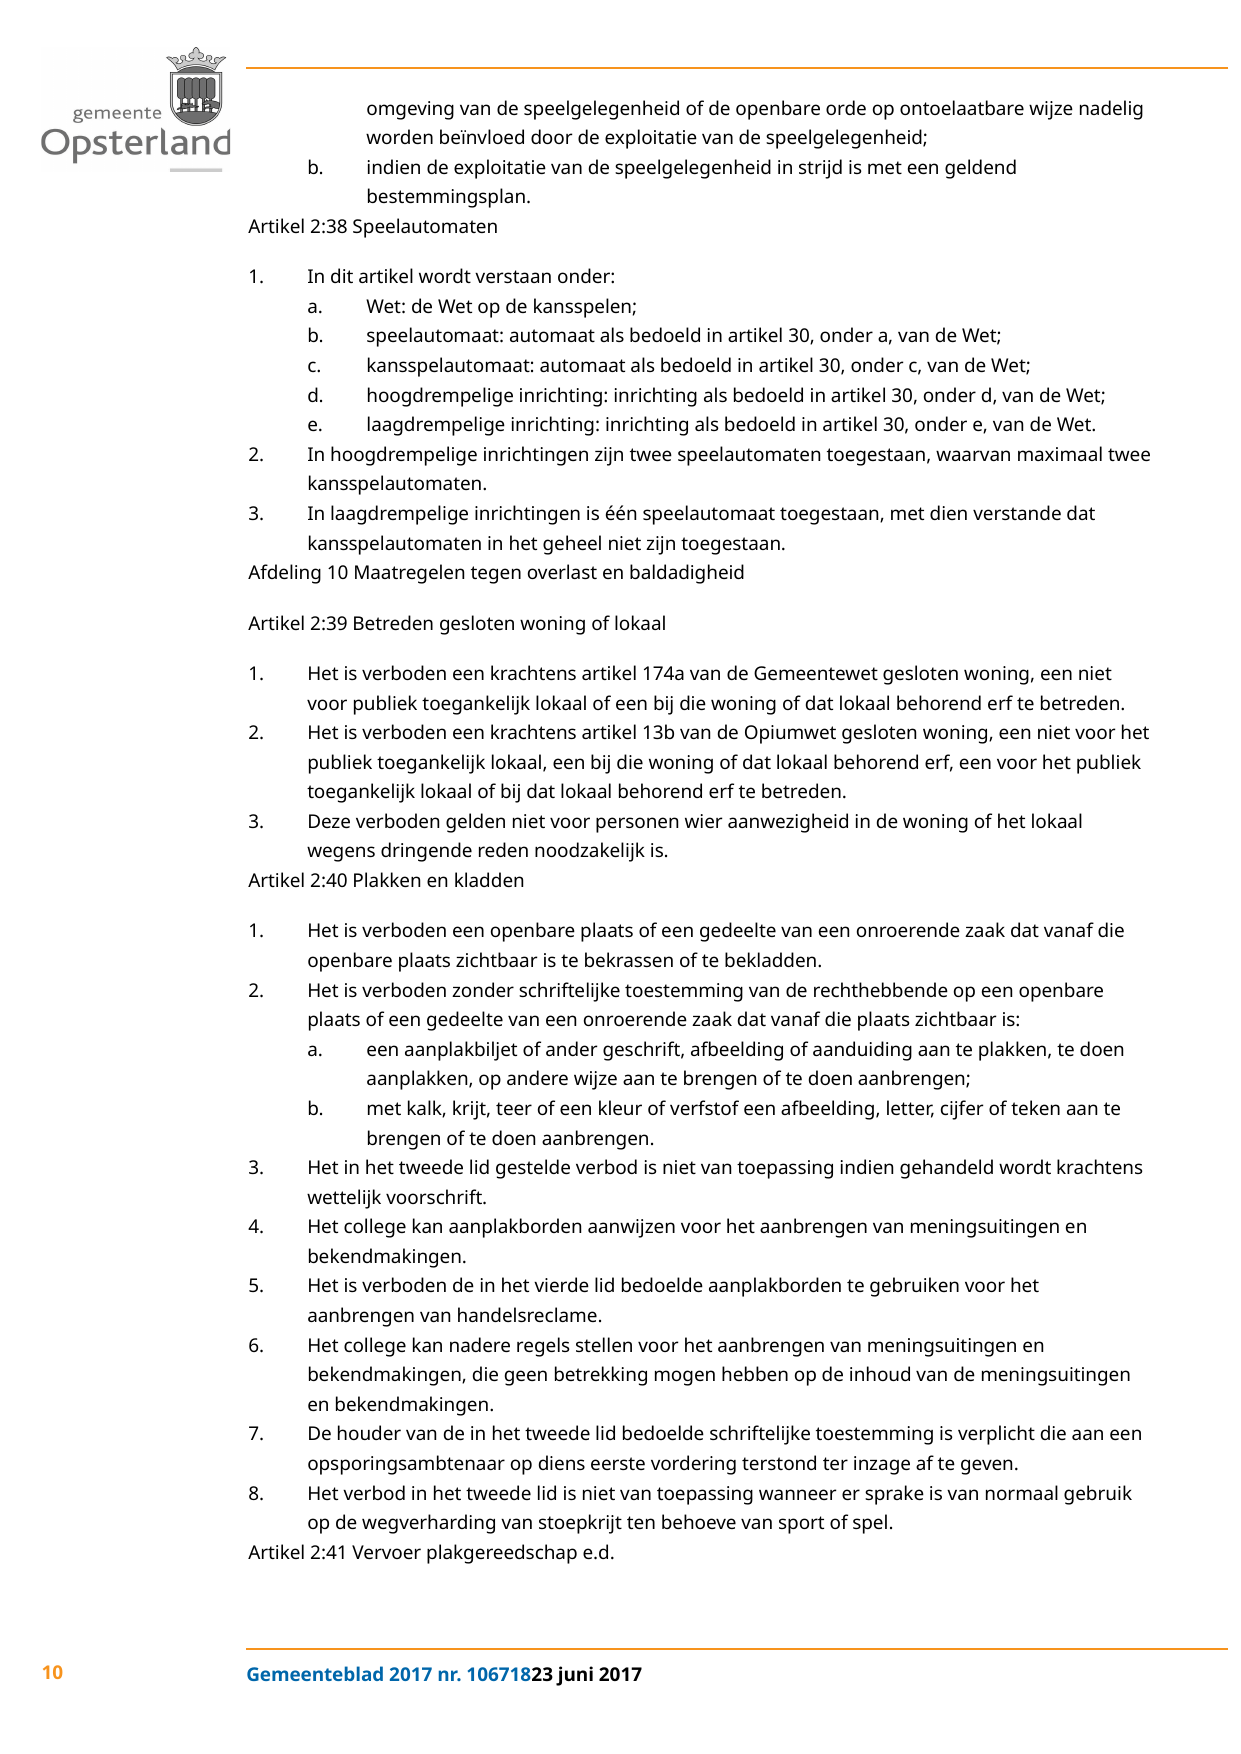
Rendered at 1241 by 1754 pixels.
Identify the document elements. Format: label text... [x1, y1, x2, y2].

text Afdeling 10 Maatregelen tegen overlast en baldadigheid [248, 559, 1152, 585]
list Het college kan nadere regels stellen voor het aanbrengen van meningsuitingen en bekendmakingen, die geen betrekking mogen hebben op de inhoud van de meningsuitingen en bekendmakingen. [248, 1332, 1152, 1417]
list Deze verboden gelden niet voor personen wier aanwezigheid in de woning of het lokaal wegens dringende reden noodzakelijk is. [248, 808, 1152, 863]
text Artikel 2:41 Vervoer plakgereedschap e.d. [248, 1539, 1152, 1565]
list een aanplakbiljet of ander geschrift, afbeelding of aanduiding aan te plakken, te doen aanplakken, op andere wijze aan te brengen of te doen aanbrengen; [307, 1036, 1152, 1091]
list Het verbod in het tweede lid is niet van toepassing wanneer er sprake is van normaal gebruik op de wegverharding van stoepkrijt ten behoeve van sport of spel. [248, 1480, 1152, 1535]
list Het is verboden een krachtens artikel 13b van de Opiumwet gesloten woning, een niet voor het publiek toegankelijk lokaal, een bij die woning of dat lokaal behorend erf, een voor het publiek toegankelijk lokaal of bij dat lokaal behorend erf te betreden. [248, 719, 1152, 804]
list Het is verboden zonder schriftelijke toestemming van de rechthebbende op een openbare plaats of een gedeelte van een onroerende zaak dat vanaf die plaats zichtbaar is: [248, 977, 1152, 1032]
list Het college kan aanplakborden aanwijzen voor het aanbrengen van meningsuitingen en bekendmakingen. [248, 1213, 1152, 1269]
text Artikel 2:40 Plakken en kladden [248, 867, 1152, 893]
list Het in het tweede lid gestelde verbod is niet van toepassing indien gehandeld wordt krachtens wettelijk voorschrift. [248, 1154, 1152, 1210]
list hoogdrempelige inrichting: inrichting als bedoeld in artikel 30, onder d, van de Wet; [307, 382, 1152, 408]
list Het is verboden een openbare plaats of een gedeelte van een onroerende zaak dat vanaf die openbare plaats zichtbaar is te bekrassen of te bekladden. [248, 918, 1152, 973]
list speelautomaat: automaat als bedoeld in artikel 30, onder a, van de Wet; [307, 323, 1152, 348]
list In hoogdrempelige inrichtingen zijn twee speelautomaten toegestaan, waarvan maximaal twee kansspelautomaten. [248, 441, 1152, 496]
list indien de exploitatie van de speelgelegenheid in strijd is met een geldend bestemmingsplan. [307, 154, 1152, 209]
picture [41, 47, 231, 172]
list In dit artikel wordt verstaan onder: [248, 263, 1152, 289]
list omgeving van de speelgelegenheid of de openbare orde op ontoelaatbare wijze nadelig worden beïnvloed door de exploitatie van de speelgelegenheid; [307, 95, 1152, 150]
list met kalk, krijt, teer of een kleur of verfstof een afbeelding, letter, cijfer of teken aan te brengen of te doen aanbrengen. [307, 1095, 1152, 1151]
list Wet: de Wet op de kansspelen; [307, 293, 1152, 319]
text Artikel 2:39 Betreden gesloten woning of lokaal [248, 610, 1152, 636]
text Artikel 2:38 Speelautomaten [248, 213, 1152, 239]
list De houder van de in het tweede lid bedoelde schriftelijke toestemming is verplicht die aan een opsporingsambtenaar op diens eerste vordering terstond ter inzage af te geven. [248, 1421, 1152, 1476]
list kansspelautomaat: automaat als bedoeld in artikel 30, onder c, van de Wet; [307, 352, 1152, 378]
list Het is verboden een krachtens artikel 174a van de Gemeentewet gesloten woning, een niet voor publiek toegankelijk lokaal of een bij die woning of dat lokaal behorend erf te betreden. [248, 660, 1152, 716]
list In laagdrempelige inrichtingen is één speelautomaat toegestaan, met dien verstande dat kansspelautomaten in het geheel niet zijn toegestaan. [248, 500, 1152, 556]
list Het is verboden de in het vierde lid bedoelde aanplakborden te gebruiken voor het aanbrengen van handelsreclame. [248, 1273, 1152, 1328]
list laagdrempelige inrichting: inrichting als bedoeld in artikel 30, onder e, van de Wet. [307, 411, 1152, 437]
